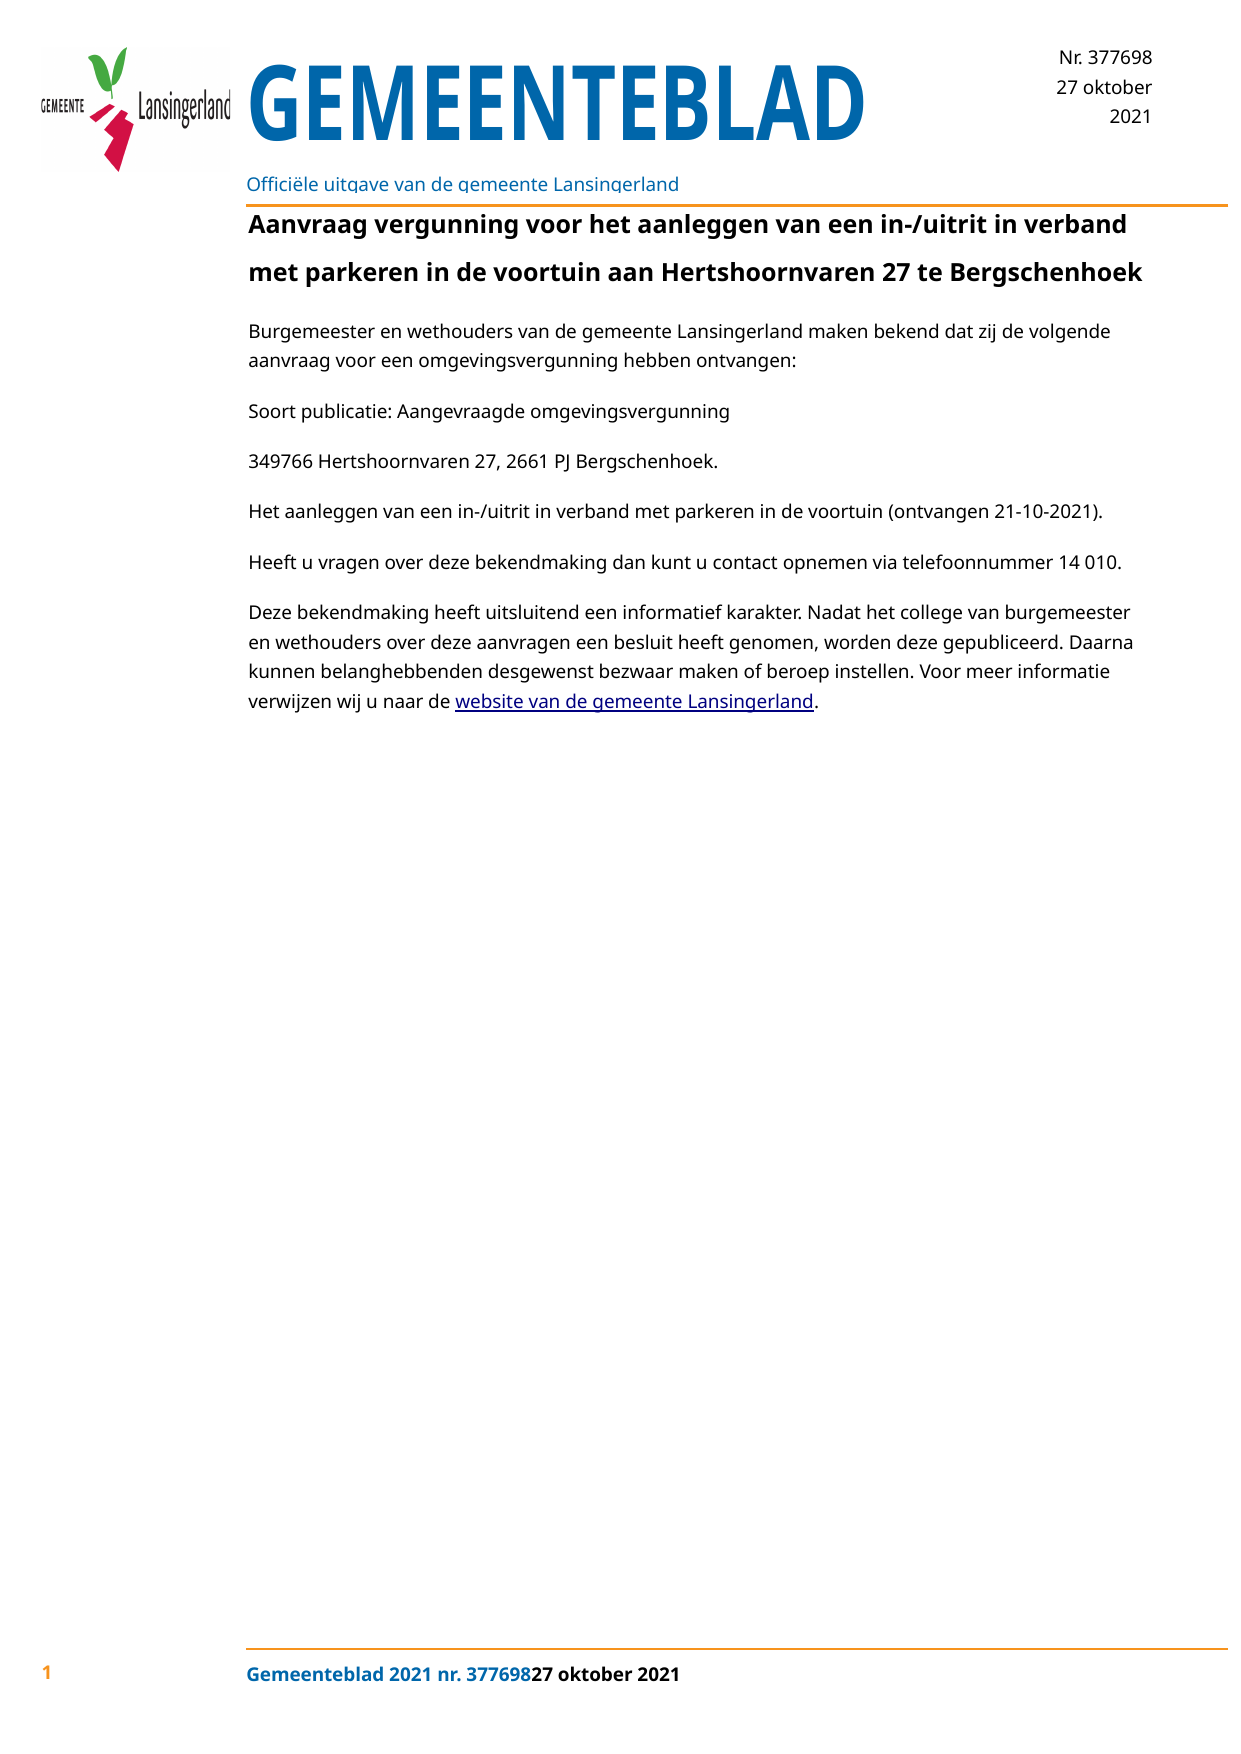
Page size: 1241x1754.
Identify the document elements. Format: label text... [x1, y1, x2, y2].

text Het aanleggen van een in-/uitrit in verband met parkeren in de voortuin (ontvangen 21-10-2021). [248, 499, 1152, 524]
text Aanvraag vergunning voor het aanleggen van een in-/uitrit in verband met parkeren in de voortuin aan Hertshoornvaren 27 te Bergschenhoek [248, 207, 1152, 288]
text Soort publicatie: Aangevraagde omgevingsvergunning [248, 398, 1152, 424]
text 349766 Hertshoornvaren 27, 2661 PJ Bergschenhoek. [248, 448, 1152, 474]
picture [41, 47, 231, 172]
text Heeft u vragen over deze bekendmaking dan kunt u contact opnemen via telefoonnummer 14 010. [248, 549, 1152, 575]
text Deze bekendmaking heeft uitsluitend een informatief karakter. Nadat het college van burgemeester en wethouders over deze aanvragen een besluit heeft genomen, worden deze gepubliceerd. Daarna kunnen belanghebbenden desgewenst bezwaar maken of beroep instellen. Voor meer informatie verwijzen wij u naar de website van de gemeente Lansingerland. [248, 599, 1152, 714]
text Burgemeester en wethouders van de gemeente Lansingerland maken bekend dat zij de volgende aanvraag voor een omgevingsvergunning hebben ontvangen: [248, 318, 1152, 373]
